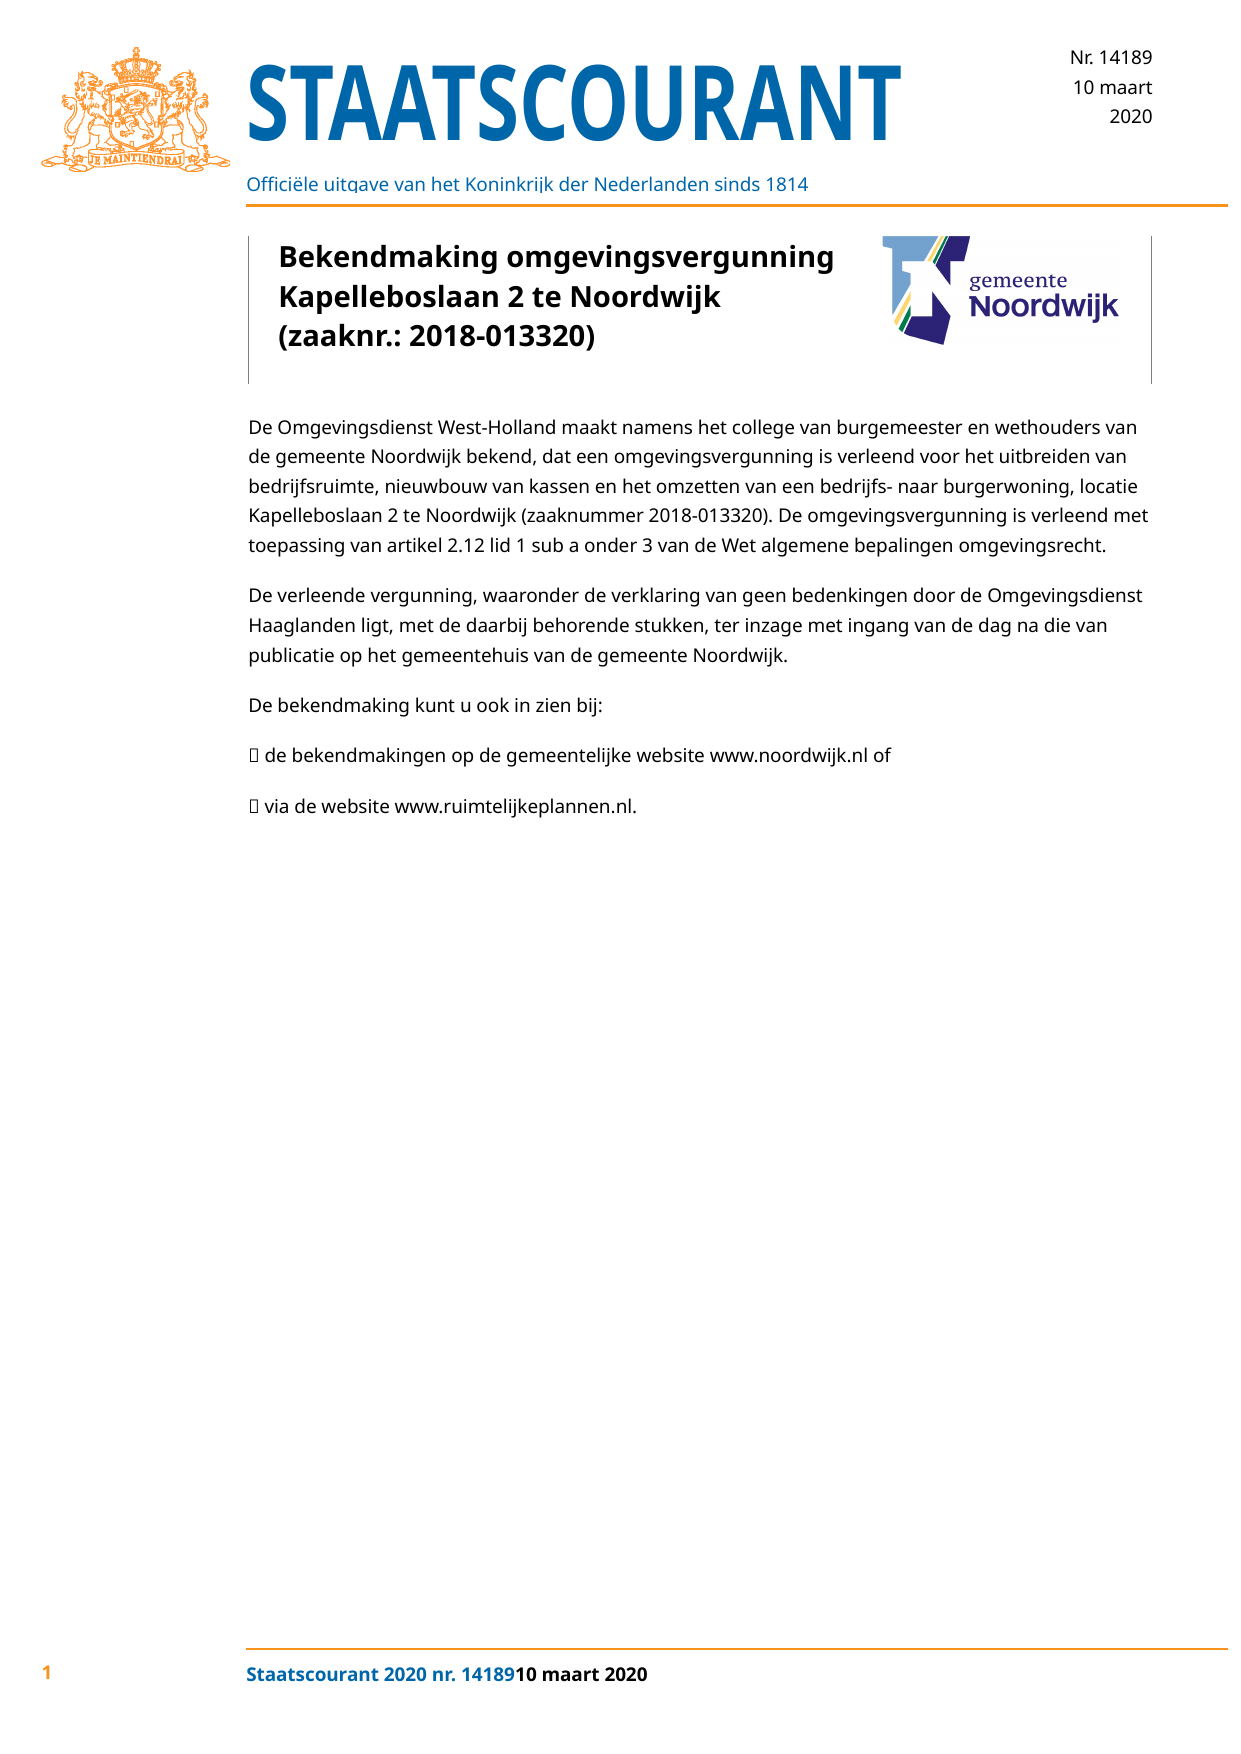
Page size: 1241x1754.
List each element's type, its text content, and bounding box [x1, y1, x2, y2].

text De verleende vergunning, waaronder de verklaring van geen bedenkingen door de Omgevingsdienst Haaglanden ligt, met de daarbij behorende stukken, ter inzage met ingang van de dag na die van publicatie op het gemeentehuis van de gemeente Noordwijk. [248, 583, 1152, 668]
text  via de website www.ruimtelijkeplannen.nl. [248, 793, 1152, 819]
text De Omgevingsdienst West-Holland maakt namens het college van burgemeester en wethouders van de gemeente Noordwijk bekend, dat een omgevingsvergunning is verleend voor het uitbreiden van bedrijfsruimte, nieuwbouw van kassen en het omzetten van een bedrijfs- naar burgerwoning, locatie Kapelleboslaan 2 te Noordwijk (zaaknummer 2018-013320). De omgevingsvergunning is verleend met toepassing van artikel 2.12 lid 1 sub a onder 3 van de Wet algemene bepalingen omgevingsrecht. [248, 414, 1152, 558]
table_header Bekendmaking omgevingsvergunning Kapelleboslaan 2 te Noordwijk (zaaknr.: 2018-013320) [249, 236, 850, 384]
table_header [850, 236, 1151, 384]
picture [882, 236, 1119, 345]
picture [41, 47, 231, 172]
text  de bekendmakingen op de gemeentelijke website www.noordwijk.nl of [248, 743, 1152, 768]
text De bekendmaking kunt u ook in zien bij: [248, 692, 1152, 718]
